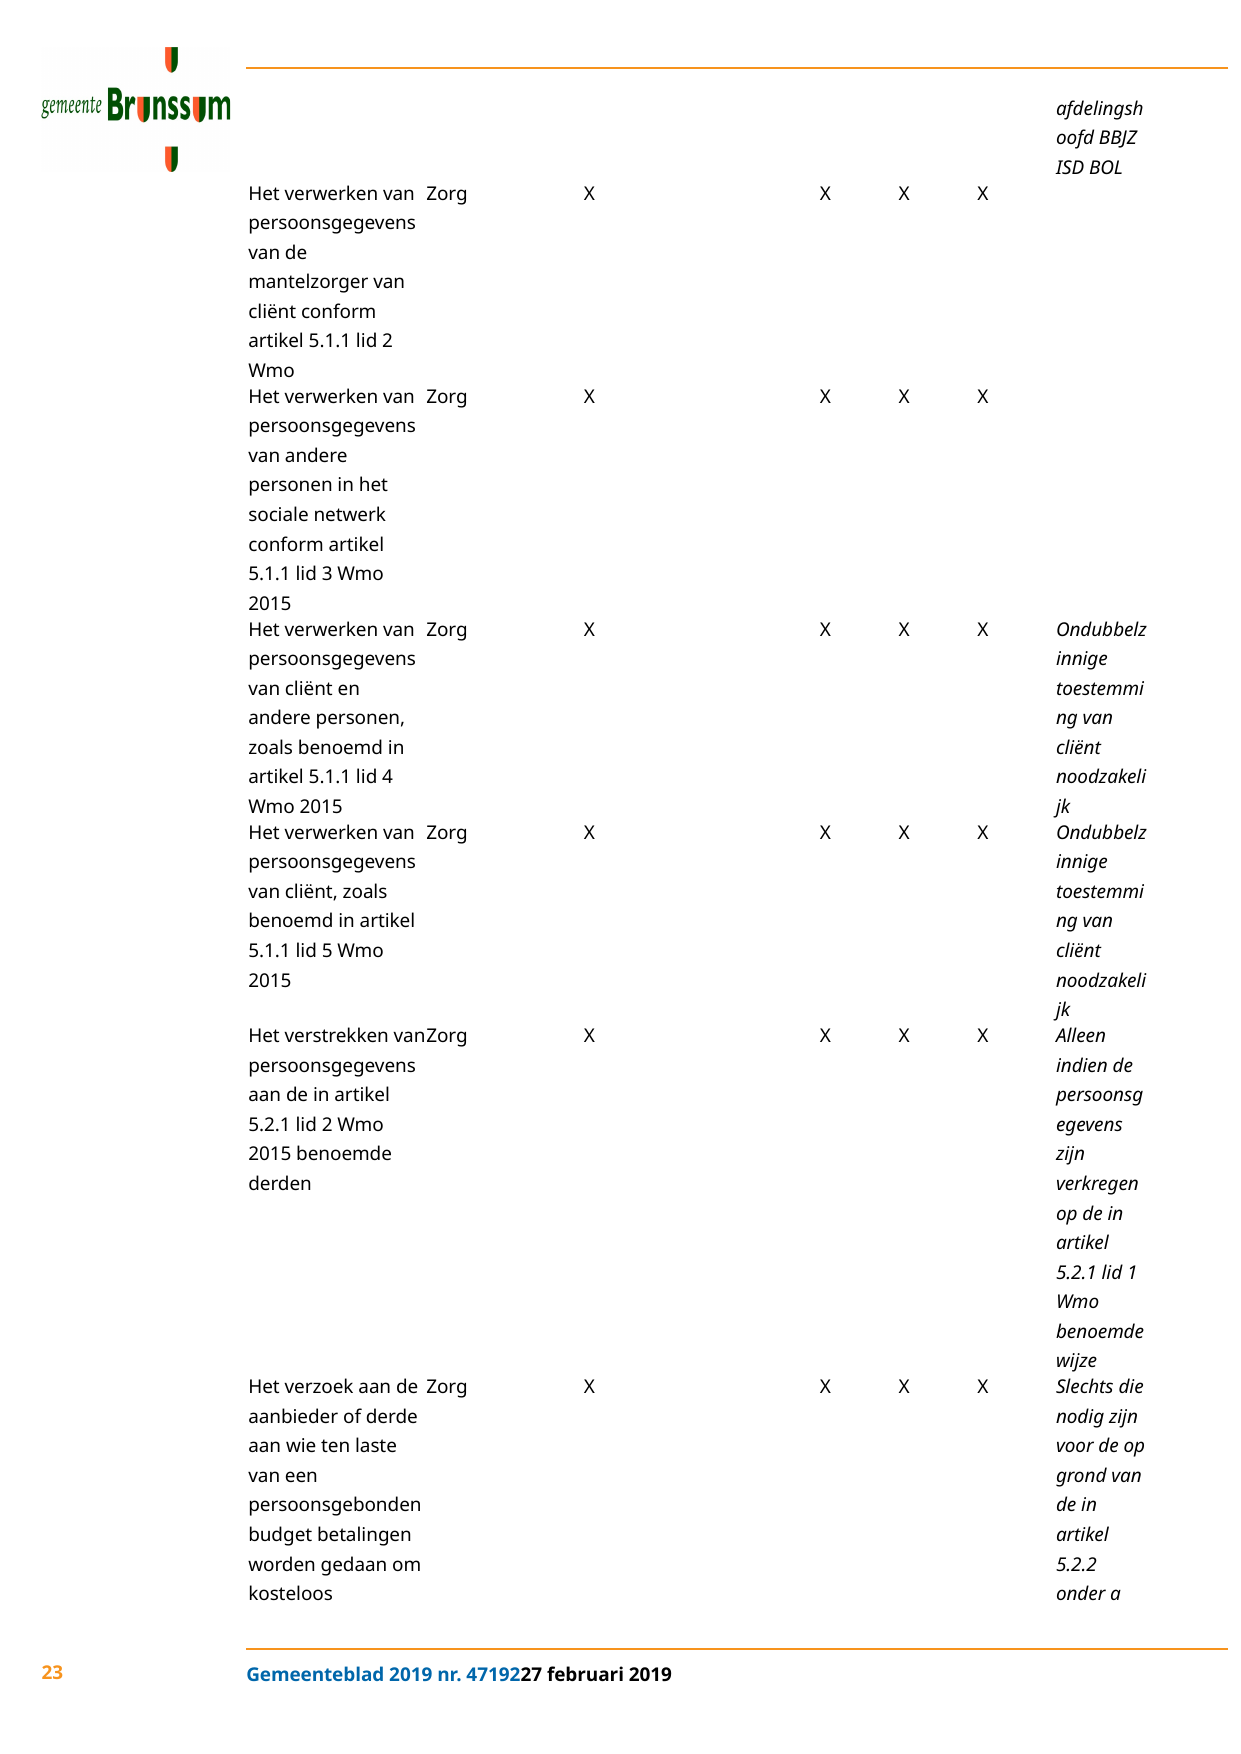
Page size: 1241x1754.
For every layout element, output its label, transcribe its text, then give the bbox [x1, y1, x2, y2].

table_cell X [898, 819, 977, 1022]
table_cell Zorg [426, 1022, 505, 1373]
table_cell [505, 616, 583, 819]
table_cell Ondubbelzinnige toestemming van cliënt noodzakelijk [1056, 819, 1152, 1022]
table_cell [820, 95, 898, 180]
table_cell X [977, 383, 1056, 616]
table_cell [662, 1022, 741, 1373]
table_cell X [820, 383, 898, 616]
table_cell Het verwerken van persoonsgegevens van de mantelzorger van cliënt conform artikel 5.1.1 lid 2 Wmo [248, 180, 426, 383]
table_cell [662, 95, 741, 180]
table_cell [977, 95, 1056, 180]
table_cell [898, 95, 977, 180]
table_cell Zorg [426, 383, 505, 616]
table_cell X [977, 180, 1056, 383]
table_cell [741, 95, 819, 180]
table_cell X [977, 1022, 1056, 1373]
picture [41, 47, 231, 172]
table_cell [1056, 180, 1152, 383]
table_cell X [898, 180, 977, 383]
table_cell [741, 616, 819, 819]
table_cell X [820, 1373, 898, 1606]
table_cell [662, 383, 741, 616]
table_cell [741, 383, 819, 616]
table_cell X [977, 616, 1056, 819]
table_cell Het verwerken van persoonsgegevens van andere personen in het sociale netwerk conform artikel 5.1.1 lid 3 Wmo 2015 [248, 383, 426, 616]
table_cell X [820, 819, 898, 1022]
table_cell X [584, 1373, 662, 1606]
table_cell X [584, 1022, 662, 1373]
table_cell X [584, 616, 662, 819]
table_cell [505, 819, 583, 1022]
table_cell X [898, 616, 977, 819]
table_cell X [820, 180, 898, 383]
table_cell [662, 1373, 741, 1606]
table_cell [426, 95, 505, 180]
table_cell [505, 1022, 583, 1373]
table_cell X [820, 1022, 898, 1373]
table_cell X [584, 383, 662, 616]
table_cell Ondubbelzinnige toestemming van cliënt noodzakelijk [1056, 616, 1152, 819]
table_cell [584, 95, 662, 180]
table_cell [248, 95, 426, 180]
table_cell [505, 180, 583, 383]
table_cell Zorg [426, 1373, 505, 1606]
table_cell Het verwerken van persoonsgegevens van cliënt en andere personen, zoals benoemd in artikel 5.1.1 lid 4 Wmo 2015 [248, 616, 426, 819]
table_cell Zorg [426, 819, 505, 1022]
table_cell [505, 383, 583, 616]
table_cell [662, 180, 741, 383]
table_cell Alleen indien de persoonsgegevens zijn verkregen op de in artikel 5.2.1 lid 1 Wmo benoemde wijze [1056, 1022, 1152, 1373]
table_cell Het verstrekken van persoonsgegevens aan de in artikel 5.2.1 lid 2 Wmo 2015 benoemde derden [248, 1022, 426, 1373]
table_cell X [584, 180, 662, 383]
table_cell [505, 1373, 583, 1606]
table_cell Het verwerken van persoonsgegevens van cliënt, zoals benoemd in artikel 5.1.1 lid 5 Wmo 2015 [248, 819, 426, 1022]
table_cell [505, 95, 583, 180]
table_cell Zorg [426, 180, 505, 383]
table_cell X [898, 1373, 977, 1606]
table_cell X [584, 819, 662, 1022]
table_cell [662, 819, 741, 1022]
table_cell Slechts die nodig zijn voor de op grond van de in artikel 5.2.2 onder a [1056, 1373, 1152, 1606]
table_cell afdelingshoofd BBJZ ISD BOL [1056, 95, 1152, 180]
table_cell [741, 819, 819, 1022]
table_cell Zorg [426, 616, 505, 819]
table_cell Het verzoek aan de aanbieder of derde aan wie ten laste van een persoonsgebonden budget betalingen worden gedaan om kosteloos [248, 1373, 426, 1606]
table_cell X [977, 1373, 1056, 1606]
table_cell [741, 180, 819, 383]
table_cell [741, 1373, 819, 1606]
table_cell X [898, 383, 977, 616]
table_cell X [977, 819, 1056, 1022]
table_cell [741, 1022, 819, 1373]
table_cell X [898, 1022, 977, 1373]
table_cell [662, 616, 741, 819]
table_cell [1056, 383, 1152, 616]
table_cell X [820, 616, 898, 819]
